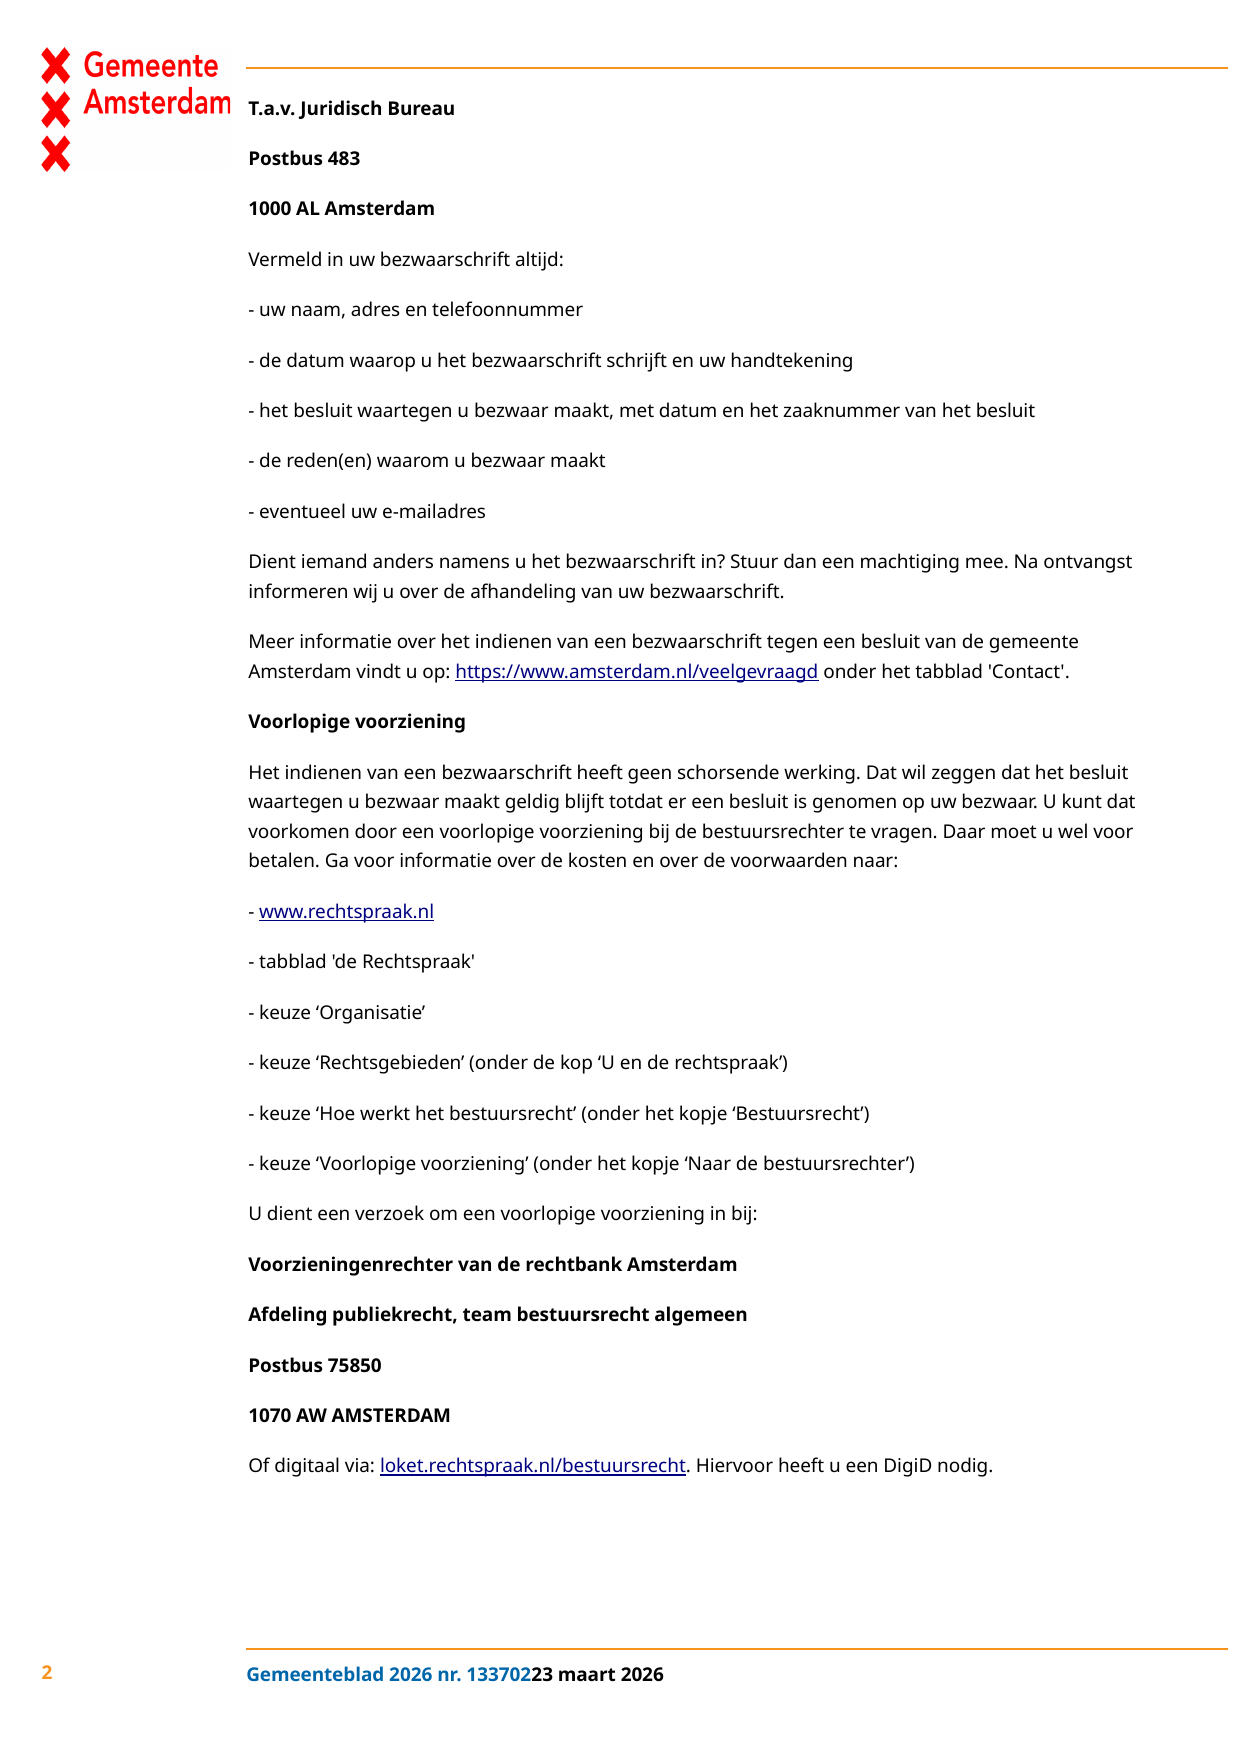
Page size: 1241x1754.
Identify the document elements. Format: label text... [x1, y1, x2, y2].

text U dient een verzoek om een voorlopige voorziening in bij: [248, 1201, 1152, 1226]
text Het indienen van een bezwaarschrift heeft geen schorsende werking. Dat wil zeggen dat het besluit waartegen u bezwaar maakt geldig blijft totdat er een besluit is genomen op uw bezwaar. U kunt dat voorkomen door een voorlopige voorziening bij de bestuursrechter te vragen. Daar moet u wel voor betalen. Ga voor informatie over de kosten en over de voorwaarden naar: [248, 759, 1152, 873]
text 1000 AL Amsterdam [248, 196, 1152, 221]
text Dient iemand anders namens u het bezwaarschrift in? Stuur dan een machtiging mee. Na ontvangst informeren wij u over de afhandeling van uw bezwaarschrift. [248, 548, 1152, 604]
text - de datum waarop u het bezwaarschrift schrijft en uw handtekening [248, 347, 1152, 373]
text - keuze ‘Organisatie’ [248, 999, 1152, 1025]
picture [41, 47, 231, 172]
text - het besluit waartegen u bezwaar maakt, met datum en het zaaknummer van het besluit [248, 397, 1152, 423]
text - keuze ‘Voorlopige voorziening’ (onder het kopje ‘Naar de bestuursrechter’) [248, 1150, 1152, 1176]
text - keuze ‘Hoe werkt het bestuursrecht’ (onder het kopje ‘Bestuursrecht’) [248, 1100, 1152, 1126]
text Vermeld in uw bezwaarschrift altijd: [248, 246, 1152, 272]
text Afdeling publiekrecht, team bestuursrecht algemeen [248, 1301, 1152, 1327]
text - keuze ‘Rechtsgebieden’ (onder de kop ‘U en de rechtspraak’) [248, 1049, 1152, 1075]
text Of digitaal via: loket.rechtspraak.nl/bestuursrecht. Hiervoor heeft u een DigiD nodig. [248, 1453, 1152, 1478]
text - uw naam, adres en telefoonnummer [248, 296, 1152, 322]
text Voorzieningenrechter van de rechtbank Amsterdam [248, 1251, 1152, 1277]
text - eventueel uw e-mailadres [248, 498, 1152, 524]
text Meer informatie over het indienen van een bezwaarschrift tegen een besluit van de gemeente Amsterdam vindt u op: https://www.amsterdam.nl/veelgevraagd onder het tabblad 'Contact'. [248, 628, 1152, 684]
text - www.rechtspraak.nl [248, 898, 1152, 924]
text Postbus 483 [248, 145, 1152, 171]
text - de reden(en) waarom u bezwaar maakt [248, 448, 1152, 473]
text - tabblad 'de Rechtspraak' [248, 948, 1152, 974]
text T.a.v. Juridisch Bureau [248, 95, 1152, 121]
text 1070 AW AMSTERDAM [248, 1402, 1152, 1428]
text Voorlopige voorziening [248, 708, 1152, 734]
text Postbus 75850 [248, 1352, 1152, 1378]
